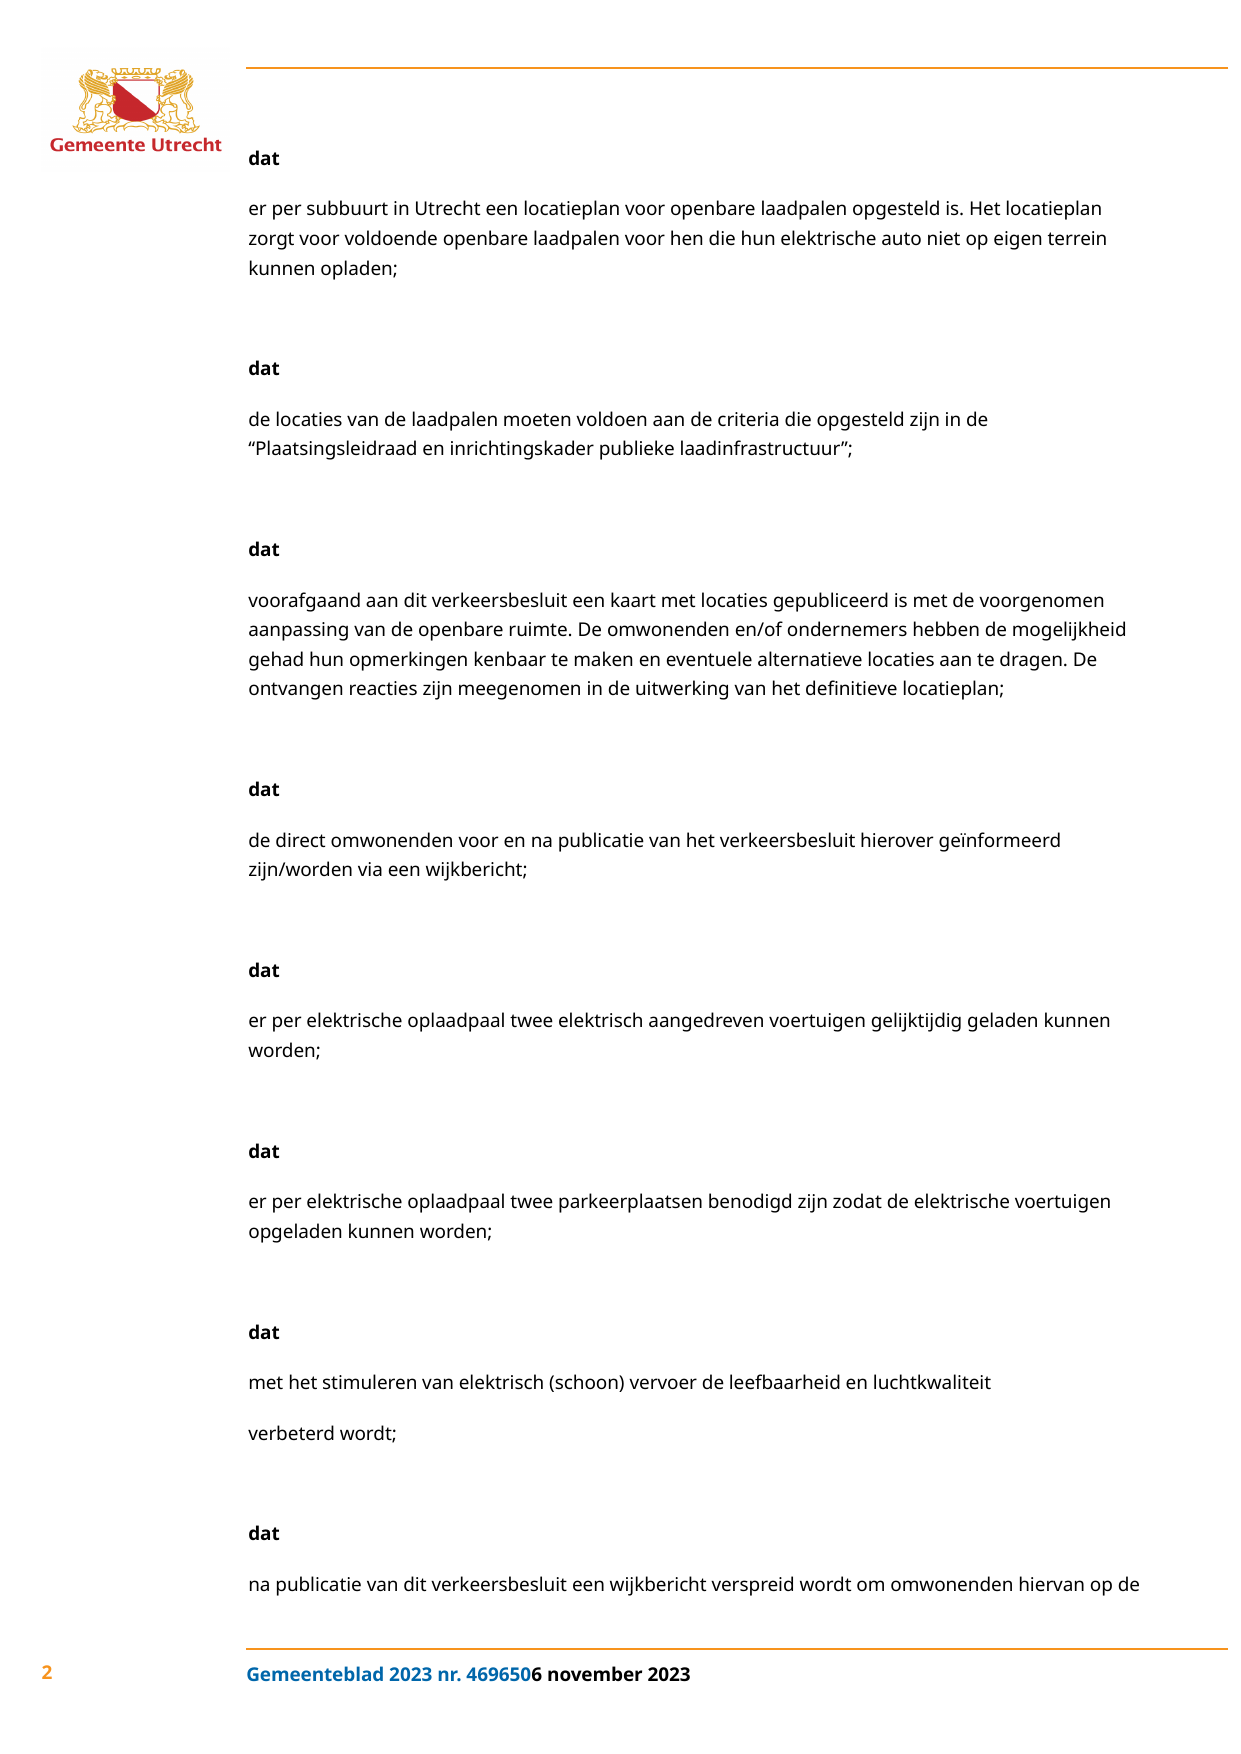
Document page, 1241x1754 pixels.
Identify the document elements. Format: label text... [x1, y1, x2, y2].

text er per elektrische oplaadpaal twee elektrisch aangedreven voertuigen gelijktijdig geladen kunnen worden; [248, 1008, 1152, 1063]
text verbeterd wordt; [248, 1420, 1152, 1446]
text dat [248, 1138, 1152, 1164]
text dat [248, 776, 1152, 802]
text dat [248, 1521, 1152, 1546]
text dat [248, 957, 1152, 983]
text met het stimuleren van elektrisch (schoon) vervoer de leefbaarheid en luchtkwaliteit [248, 1369, 1152, 1395]
text er per elektrische oplaadpaal twee parkeerplaatsen benodigd zijn zodat de elektrische voertuigen opgeladen kunnen worden; [248, 1188, 1152, 1244]
text dat [248, 145, 1152, 171]
text dat [248, 536, 1152, 562]
text de direct omwonenden voor en na publicatie van het verkeersbesluit hierover geïnformeerd zijn/worden via een wijkbericht; [248, 827, 1152, 882]
text dat [248, 356, 1152, 381]
text dat [248, 1319, 1152, 1345]
picture [41, 47, 231, 172]
text voorafgaand aan dit verkeersbesluit een kaart met locaties gepubliceerd is met de voorgenomen aanpassing van de openbare ruimte. De omwonenden en/of ondernemers hebben de mogelijkheid gehad hun opmerkingen kenbaar te maken en eventuele alternatieve locaties aan te dragen. De ontvangen reacties zijn meegenomen in de uitwerking van het definitieve locatieplan; [248, 587, 1152, 701]
text de locaties van de laadpalen moeten voldoen aan de criteria die opgesteld zijn in de “Plaatsingsleidraad en inrichtingskader publieke laadinfrastructuur”; [248, 406, 1152, 461]
text na publicatie van dit verkeersbesluit een wijkbericht verspreid wordt om omwonenden hiervan op de [248, 1571, 1152, 1597]
text er per subbuurt in Utrecht een locatieplan voor openbare laadpalen opgesteld is. Het locatieplan zorgt voor voldoende openbare laadpalen voor hen die hun elektrische auto niet op eigen terrein kunnen opladen; [248, 196, 1152, 281]
